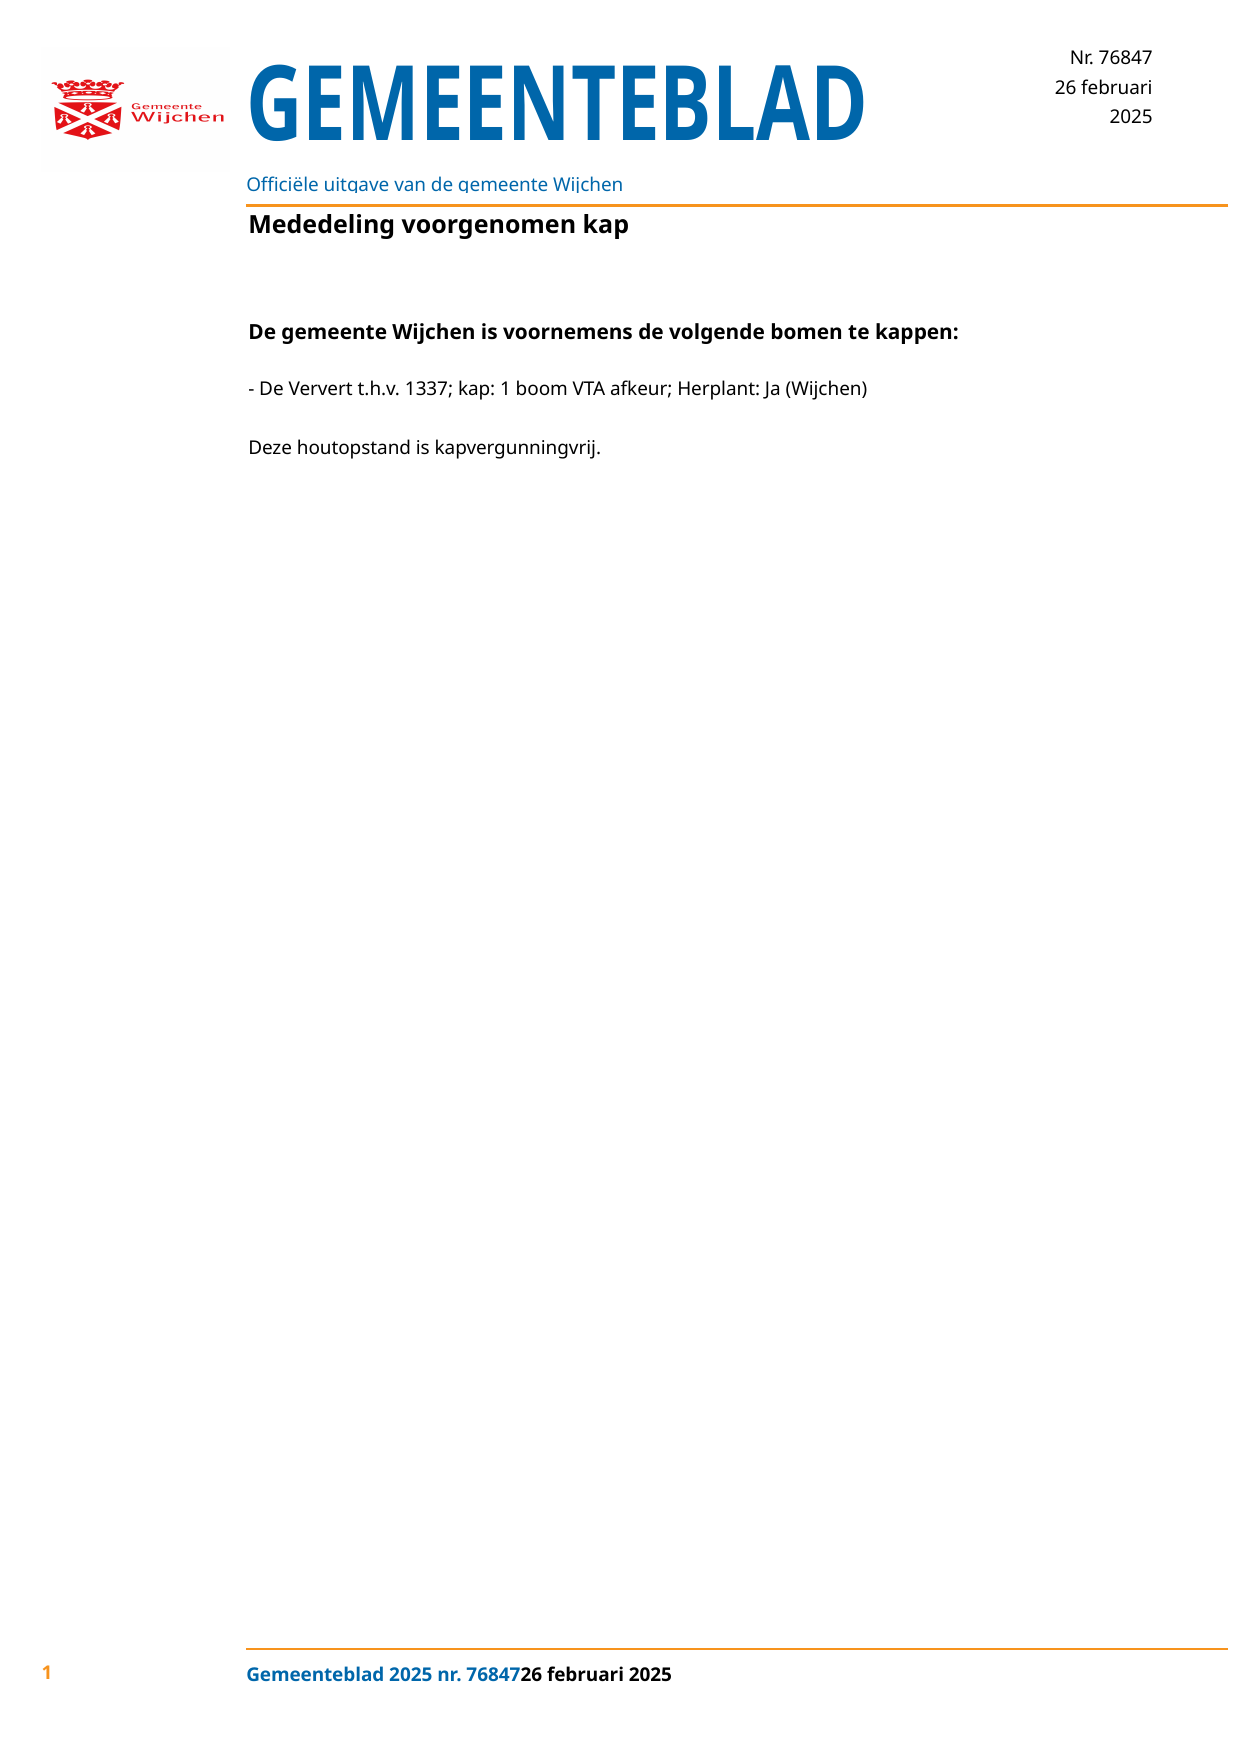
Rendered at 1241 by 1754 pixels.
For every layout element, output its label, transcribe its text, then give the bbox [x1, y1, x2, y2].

text - De Ververt t.h.v. 1337; kap: 1 boom VTA afkeur; Herplant: Ja (Wijchen) [248, 375, 1152, 401]
text Mededeling voorgenomen kap [248, 207, 1152, 241]
text Deze houtopstand is kapvergunningvrij. [248, 434, 1152, 460]
picture [41, 47, 231, 172]
text De gemeente Wijchen is voornemens de volgende bomen te kappen: [248, 317, 1152, 345]
